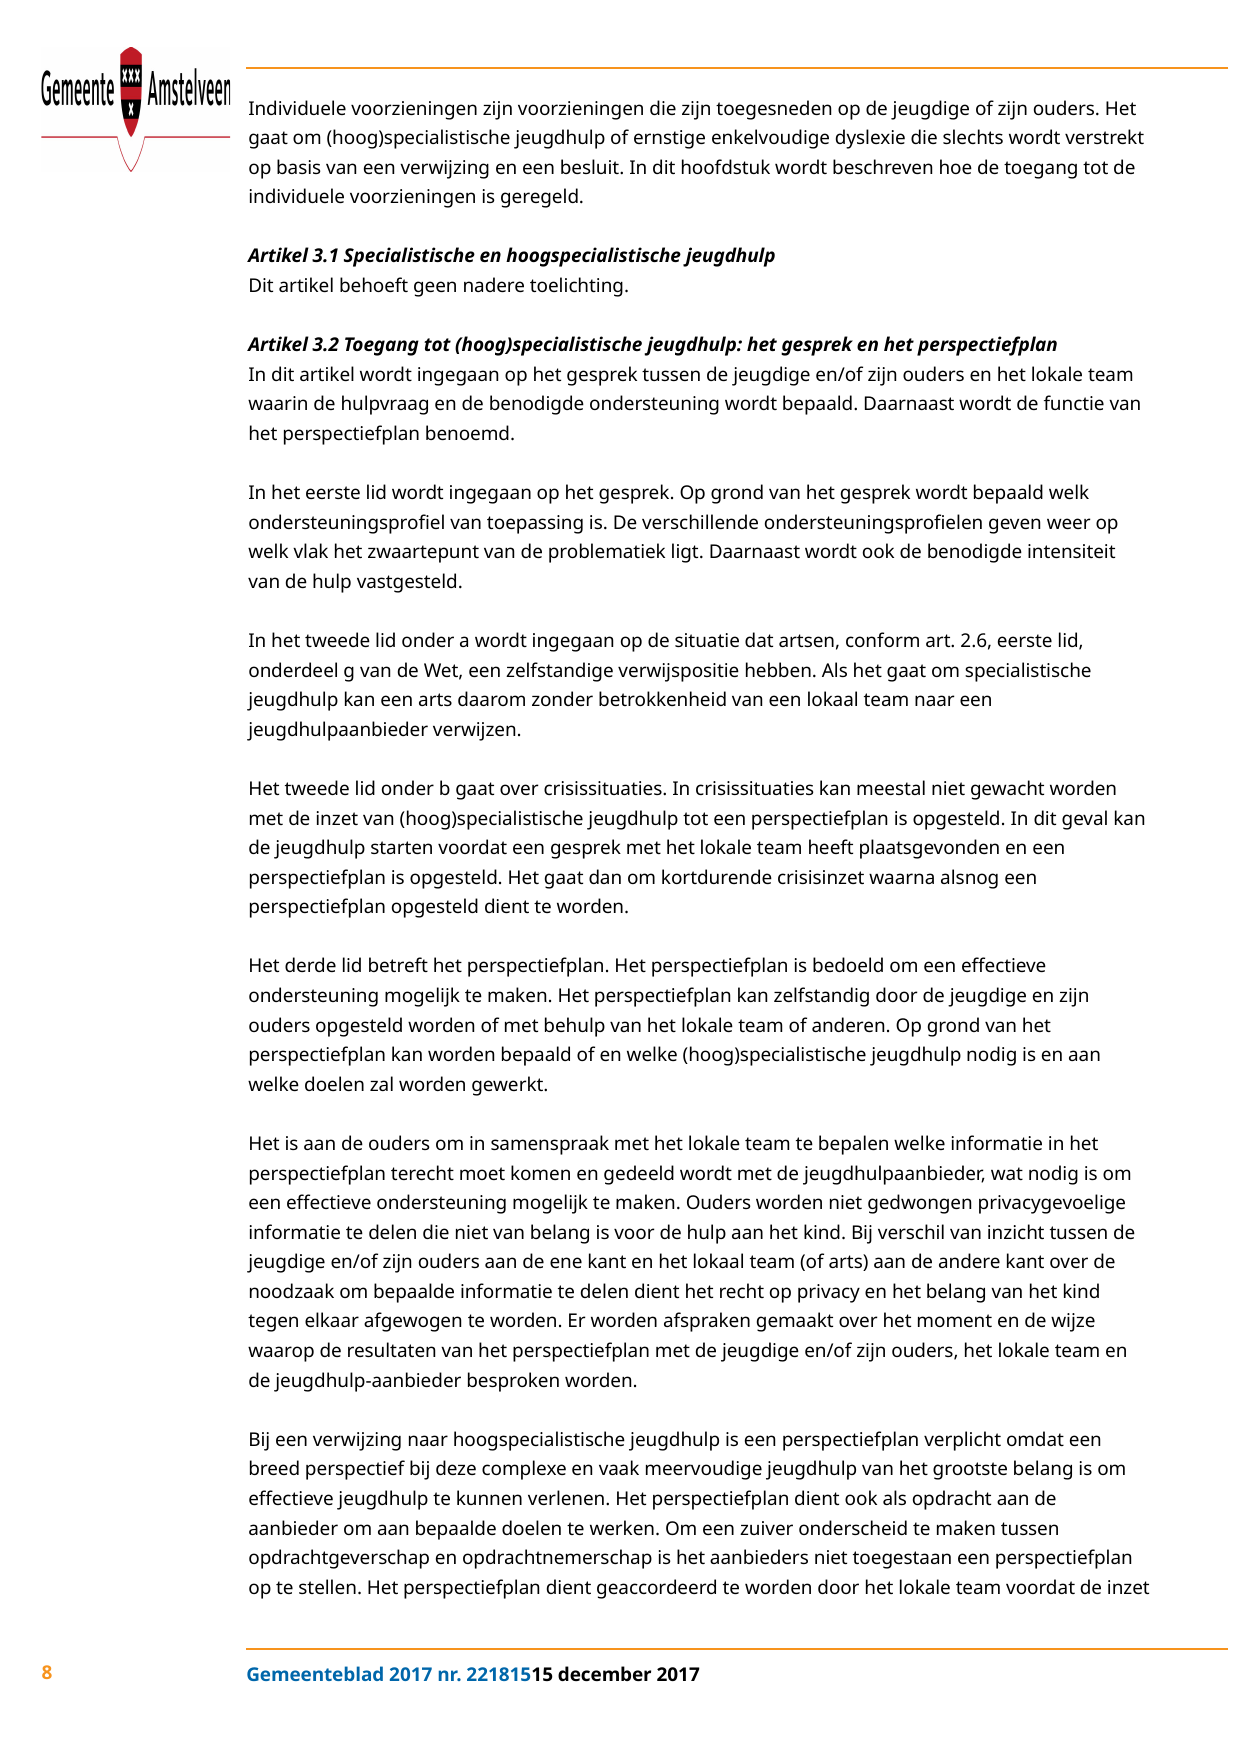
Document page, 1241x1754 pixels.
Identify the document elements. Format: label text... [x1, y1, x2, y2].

text Artikel 3.2 Toegang tot (hoog)specialistische jeugdhulp: het gesprek en het perspectiefplan [248, 331, 1152, 357]
text Artikel 3.1 Specialistische en hoogspecialistische jeugdhulp [248, 243, 1152, 268]
picture [41, 47, 231, 172]
text Het derde lid betreft het perspectiefplan. Het perspectiefplan is bedoeld om een effectieve ondersteuning mogelijk te maken. Het perspectiefplan kan zelfstandig door de jeugdige en zijn ouders opgesteld worden of met behulp van het lokale team of anderen. Op grond van het perspectiefplan kan worden bepaald of en welke (hoog)specialistische jeugdhulp nodig is en aan welke doelen zal worden gewerkt. [248, 953, 1152, 1097]
text Bij een verwijzing naar hoogspecialistische jeugdhulp is een perspectiefplan verplicht omdat een breed perspectief bij deze complexe en vaak meervoudige jeugdhulp van het grootste belang is om effectieve jeugdhulp te kunnen verlenen. Het perspectiefplan dient ook als opdracht aan de aanbieder om aan bepaalde doelen te werken. Om een zuiver onderscheid te maken tussen opdrachtgeverschap en opdrachtnemerschap is het aanbieders niet toegestaan een perspectiefplan op te stellen. Het perspectiefplan dient geaccordeerd te worden door het lokale team voordat de inzet [248, 1426, 1152, 1600]
text Individuele voorzieningen zijn voorzieningen die zijn toegesneden op de jeugdige of zijn ouders. Het gaat om (hoog)specialistische jeugdhulp of ernstige enkelvoudige dyslexie die slechts wordt verstrekt op basis van een verwijzing en een besluit. In dit hoofdstuk wordt beschreven hoe de toegang tot de individuele voorzieningen is geregeld. [248, 95, 1152, 209]
text Dit artikel behoeft geen nadere toelichting. [248, 272, 1152, 298]
text In dit artikel wordt ingegaan op het gesprek tussen de jeugdige en/of zijn ouders en het lokale team waarin de hulpvraag en de benodigde ondersteuning wordt bepaald. Daarnaast wordt de functie van het perspectiefplan benoemd. [248, 361, 1152, 446]
text Het is aan de ouders om in samenspraak met het lokale team te bepalen welke informatie in het perspectiefplan terecht moet komen en gedeeld wordt met de jeugdhulpaanbieder, wat nodig is om een effectieve ondersteuning mogelijk te maken. Ouders worden niet gedwongen privacygevoelige informatie te delen die niet van belang is voor de hulp aan het kind. Bij verschil van inzicht tussen de jeugdige en/of zijn ouders aan de ene kant en het lokaal team (of arts) aan de andere kant over de noodzaak om bepaalde informatie te delen dient het recht op privacy en het belang van het kind tegen elkaar afgewogen te worden. Er worden afspraken gemaakt over het moment en de wijze waarop de resultaten van het perspectiefplan met de jeugdige en/of zijn ouders, het lokale team en de jeugdhulp-aanbieder besproken worden. [248, 1130, 1152, 1393]
text In het tweede lid onder a wordt ingegaan op de situatie dat artsen, conform art. 2.6, eerste lid, onderdeel g van de Wet, een zelfstandige verwijspositie hebben. Als het gaat om specialistische jeugdhulp kan een arts daarom zonder betrokkenheid van een lokaal team naar een jeugdhulpaanbieder verwijzen. [248, 627, 1152, 742]
text Het tweede lid onder b gaat over crisissituaties. In crisissituaties kan meestal niet gewacht worden met de inzet van (hoog)specialistische jeugdhulp tot een perspectiefplan is opgesteld. In dit geval kan de jeugdhulp starten voordat een gesprek met het lokale team heeft plaatsgevonden en een perspectiefplan is opgesteld. Het gaat dan om kortdurende crisisinzet waarna alsnog een perspectiefplan opgesteld dient te worden. [248, 775, 1152, 919]
text In het eerste lid wordt ingegaan op het gesprek. Op grond van het gesprek wordt bepaald welk ondersteuningsprofiel van toepassing is. De verschillende ondersteuningsprofielen geven weer op welk vlak het zwaartepunt van de problematiek ligt. Daarnaast wordt ook de benodigde intensiteit van de hulp vastgesteld. [248, 479, 1152, 594]
